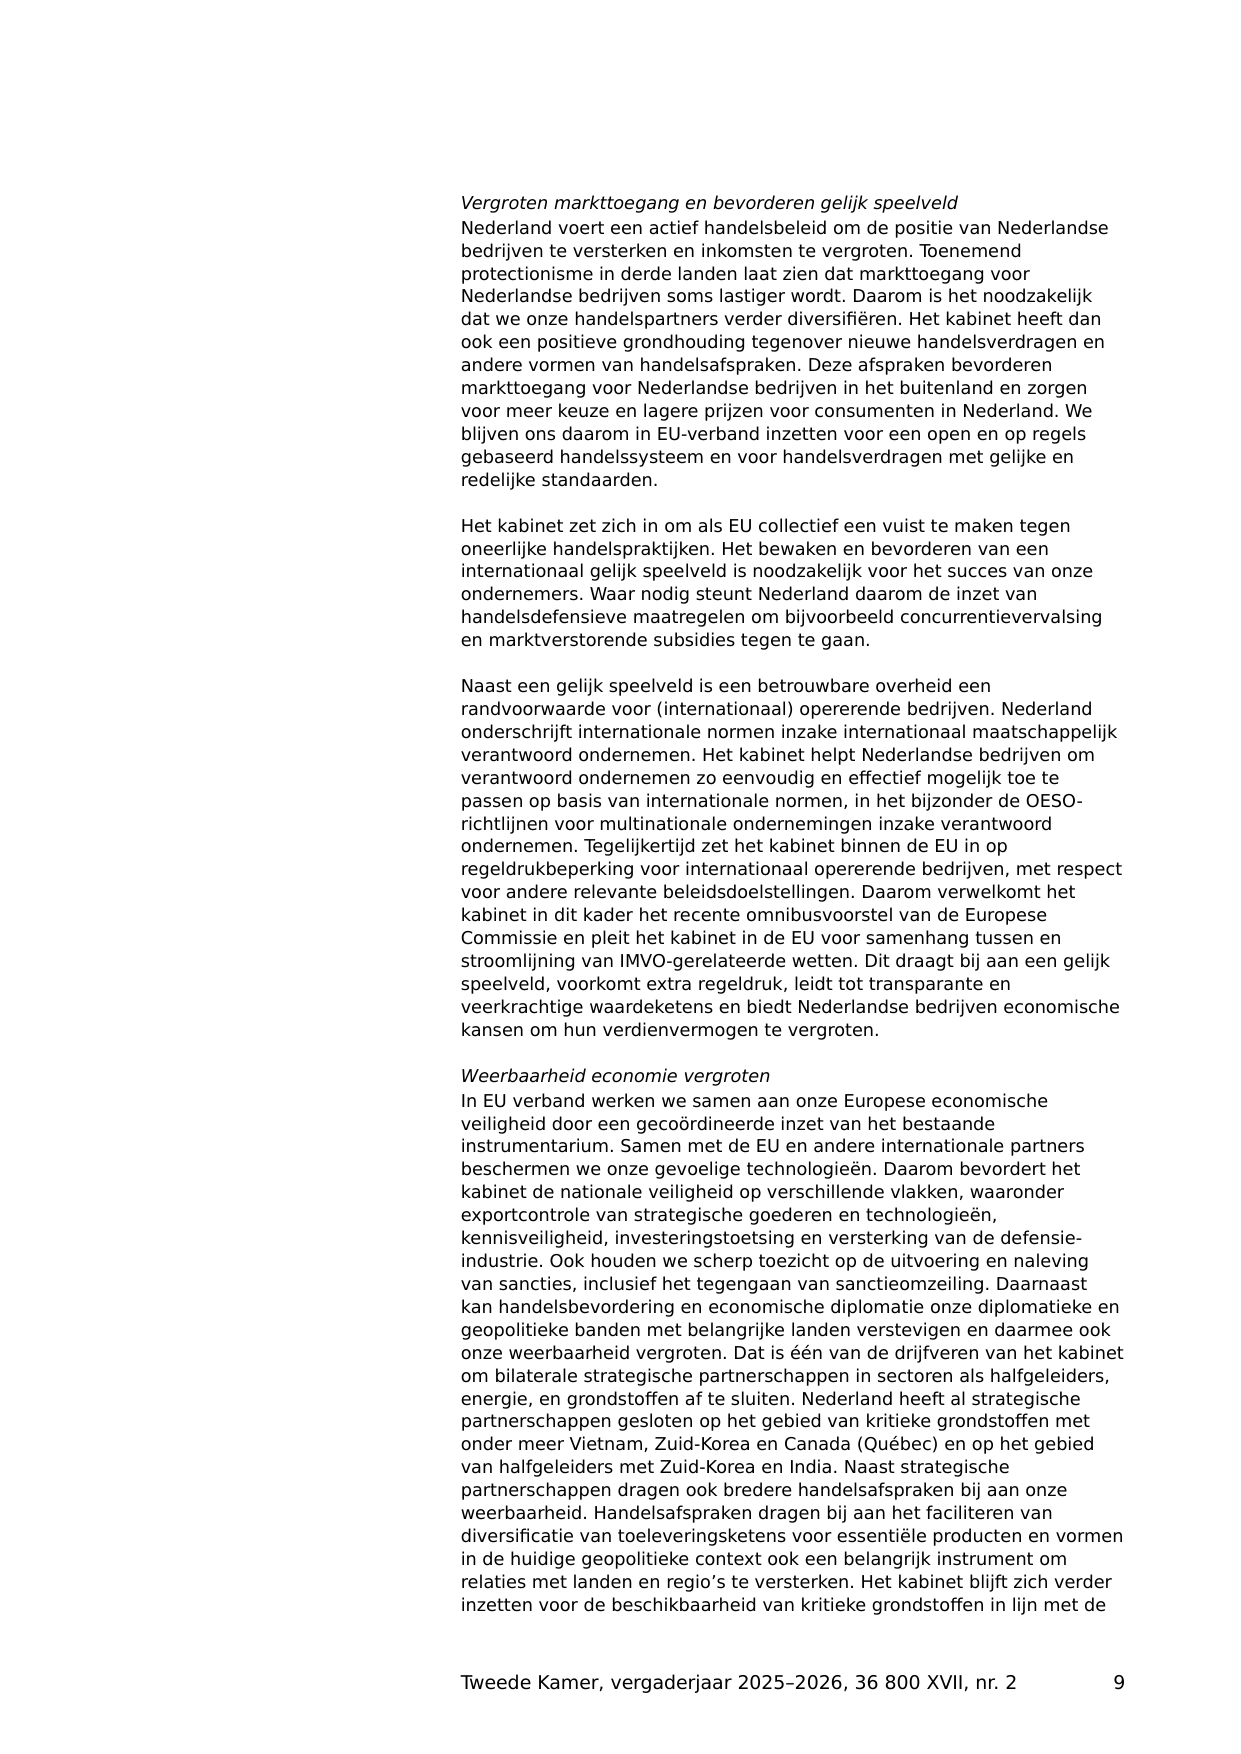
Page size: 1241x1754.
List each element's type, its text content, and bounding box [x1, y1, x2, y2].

text Nederland voert een actief handelsbeleid om de positie van Nederlandse bedrĳven te versterken en inkomsten te vergroten. Toenemend protectionisme in derde landen laat zien dat markttoegang voor Nederlandse bedrijven soms lastiger wordt. Daarom is het noodzakelijk dat we onze handelspartners verder diversifiëren. Het kabinet heeft dan ook een positieve grondhouding tegenover nieuwe handelsverdragen en andere vormen van handelsafspraken. Deze afspraken bevorderen markttoegang voor Nederlandse bedrijven in het buitenland en zorgen voor meer keuze en lagere prijzen voor consumenten in Nederland. We blijven ons daarom in EU-verband inzetten voor een open en op regels gebaseerd handelssysteem en voor handelsverdragen met gelijke en redelijke standaarden. [461, 216, 1125, 491]
text Weerbaarheid economie vergroten [461, 1064, 1125, 1087]
text Vergroten markttoegang en bevorderen gelijk speelveld [461, 191, 1125, 214]
text In EU verband werken we samen aan onze Europese economische veiligheid door een gecoördineerde inzet van het bestaande instrumentarium. Samen met de EU en andere internationale partners beschermen we onze gevoelige technologieën. Daarom bevordert het kabinet de nationale veiligheid op verschillende vlakken, waaronder exportcontrole van strategische goederen en technologieën, kennisveiligheid, investeringstoetsing en versterking van de defensie-industrie. Ook houden we scherp toezicht op de uitvoering en naleving van sancties, inclusief het tegengaan van sanctieomzeiling. Daarnaast kan handelsbevordering en economische diplomatie onze diplomatieke en geopolitieke banden met belangrijke landen verstevigen en daarmee ook onze weerbaarheid vergroten. Dat is één van de drijfveren van het kabinet om bilaterale strategische partnerschappen in sectoren als halfgeleiders, energie, en grondstoffen af te sluiten. Nederland heeft al strategische partnerschappen gesloten op het gebied van kritieke grondstoffen met onder meer Vietnam, Zuid-Korea en Canada (Québec) en op het gebied van halfgeleiders met Zuid-Korea en India. Naast strategische partnerschappen dragen ook bredere handelsafspraken bij aan onze weerbaarheid. Handelsafspraken dragen bij aan het faciliteren van diversificatie van toeleveringsketens voor essentiële producten en vormen in de huidige geopolitieke context ook een belangrijk instrument om relaties met landen en regio’s te versterken. Het kabinet blijft zich verder inzetten voor de beschikbaarheid van kritieke grondstoffen in lijn met de [461, 1089, 1125, 1616]
text Het kabinet zet zich in om als EU collectief een vuist te maken tegen oneerlijke handelspraktijken. Het bewaken en bevorderen van een internationaal gelijk speelveld is noodzakelijk voor het succes van onze ondernemers. Waar nodig steunt Nederland daarom de inzet van handelsdefensieve maatregelen om bijvoorbeeld concurrentievervalsing en marktverstorende subsidies tegen te gaan. [461, 514, 1125, 651]
text Naast een gelijk speelveld is een betrouwbare overheid een randvoorwaarde voor (internationaal) opererende bedrijven. Nederland onderschrijft internationale normen inzake internationaal maatschappelijk verantwoord ondernemen. Het kabinet helpt Nederlandse bedrĳven om verantwoord ondernemen zo eenvoudig en effectief mogelĳk toe te passen op basis van internationale normen, in het bĳzonder de OESO-richtlĳnen voor multinationale ondernemingen inzake verantwoord ondernemen. Tegelijkertijd zet het kabinet binnen de EU in op regeldrukbeperking voor internationaal opererende bedrijven, met respect voor andere relevante beleidsdoelstellingen. Daarom verwelkomt het kabinet in dit kader het recente omnibusvoorstel van de Europese Commissie en pleit het kabinet in de EU voor samenhang tussen en stroomlijning van IMVO-gerelateerde wetten. Dit draagt bij aan een gelijk speelveld, voorkomt extra regeldruk, leidt tot transparante en veerkrachtige waardeketens en biedt Nederlandse bedrĳven economische kansen om hun verdienvermogen te vergroten. [461, 674, 1125, 1041]
